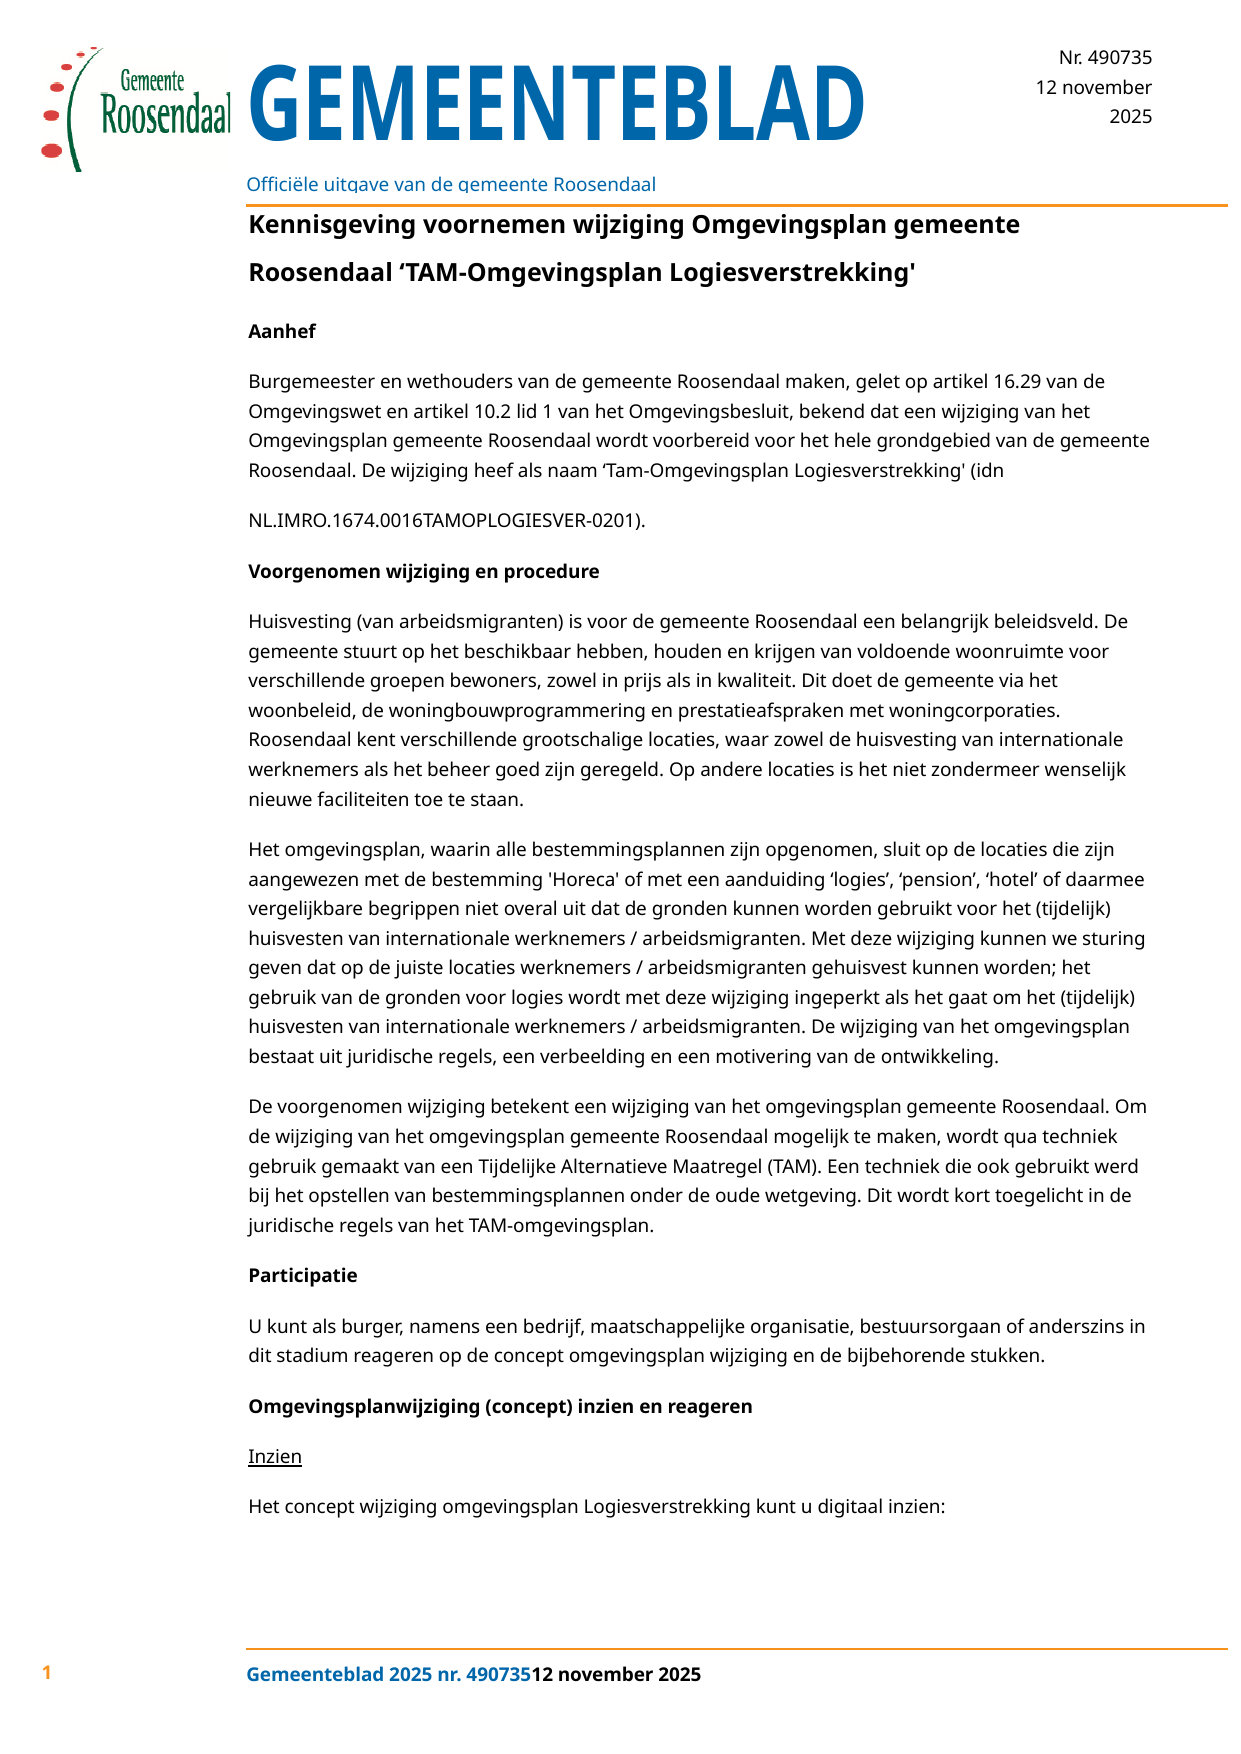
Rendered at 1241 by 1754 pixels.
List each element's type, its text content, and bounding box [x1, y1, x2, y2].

text De voorgenomen wijziging betekent een wijziging van het omgevingsplan gemeente Roosendaal. Om de wijziging van het omgevingsplan gemeente Roosendaal mogelijk te maken, wordt qua techniek gebruik gemaakt van een Tijdelijke Alternatieve Maatregel (TAM). Een techniek die ook gebruikt werd bij het opstellen van bestemmingsplannen onder de oude wetgeving. Dit wordt kort toegelicht in de juridische regels van het TAM-omgevingsplan. [248, 1094, 1152, 1238]
text U kunt als burger, namens een bedrijf, maatschappelijke organisatie, bestuursorgaan of anderszins in dit stadium reageren op de concept omgevingsplan wijziging en de bijbehorende stukken. [248, 1313, 1152, 1368]
text Participatie [248, 1262, 1152, 1288]
text Kennisgeving voornemen wijziging Omgevingsplan gemeente Roosendaal ‘TAM-Omgevingsplan Logiesverstrekking' [248, 207, 1152, 288]
text Voorgenomen wijziging en procedure [248, 558, 1152, 584]
text Inzien [248, 1443, 1152, 1469]
text NL.IMRO.1674.0016TAMOPLOGIESVER-0201). [248, 507, 1152, 533]
text Het concept wijziging omgevingsplan Logiesverstrekking kunt u digitaal inzien: [248, 1494, 1152, 1519]
text Aanhef [248, 318, 1152, 344]
picture [41, 47, 231, 172]
text Omgevingsplanwijziging (concept) inzien en reageren [248, 1393, 1152, 1419]
text Huisvesting (van arbeidsmigranten) is voor de gemeente Roosendaal een belangrijk beleidsveld. De gemeente stuurt op het beschikbaar hebben, houden en krijgen van voldoende woonruimte voor verschillende groepen bewoners, zowel in prijs als in kwaliteit. Dit doet de gemeente via het woonbeleid, de woningbouwprogrammering en prestatieafspraken met woningcorporaties. Roosendaal kent verschillende grootschalige locaties, waar zowel de huisvesting van internationale werknemers als het beheer goed zijn geregeld. Op andere locaties is het niet zondermeer wenselijk nieuwe faciliteiten toe te staan. [248, 608, 1152, 812]
text Het omgevingsplan, waarin alle bestemmingsplannen zijn opgenomen, sluit op de locaties die zijn aangewezen met de bestemming 'Horeca' of met een aanduiding ‘logies’, ‘pension’, ‘hotel’ of daarmee vergelijkbare begrippen niet overal uit dat de gronden kunnen worden gebruikt voor het (tijdelijk) huisvesten van internationale werknemers / arbeidsmigranten. Met deze wijziging kunnen we sturing geven dat op de juiste locaties werknemers / arbeidsmigranten gehuisvest kunnen worden; het gebruik van de gronden voor logies wordt met deze wijziging ingeperkt als het gaat om het (tijdelijk) huisvesten van internationale werknemers / arbeidsmigranten. De wijziging van het omgevingsplan bestaat uit juridische regels, een verbeelding en een motivering van de ontwikkeling. [248, 836, 1152, 1069]
text Burgemeester en wethouders van de gemeente Roosendaal maken, gelet op artikel 16.29 van de Omgevingswet en artikel 10.2 lid 1 van het Omgevingsbesluit, bekend dat een wijziging van het Omgevingsplan gemeente Roosendaal wordt voorbereid voor het hele grondgebied van de gemeente Roosendaal. De wijziging heef als naam ‘Tam-Omgevingsplan Logiesverstrekking' (idn [248, 368, 1152, 483]
